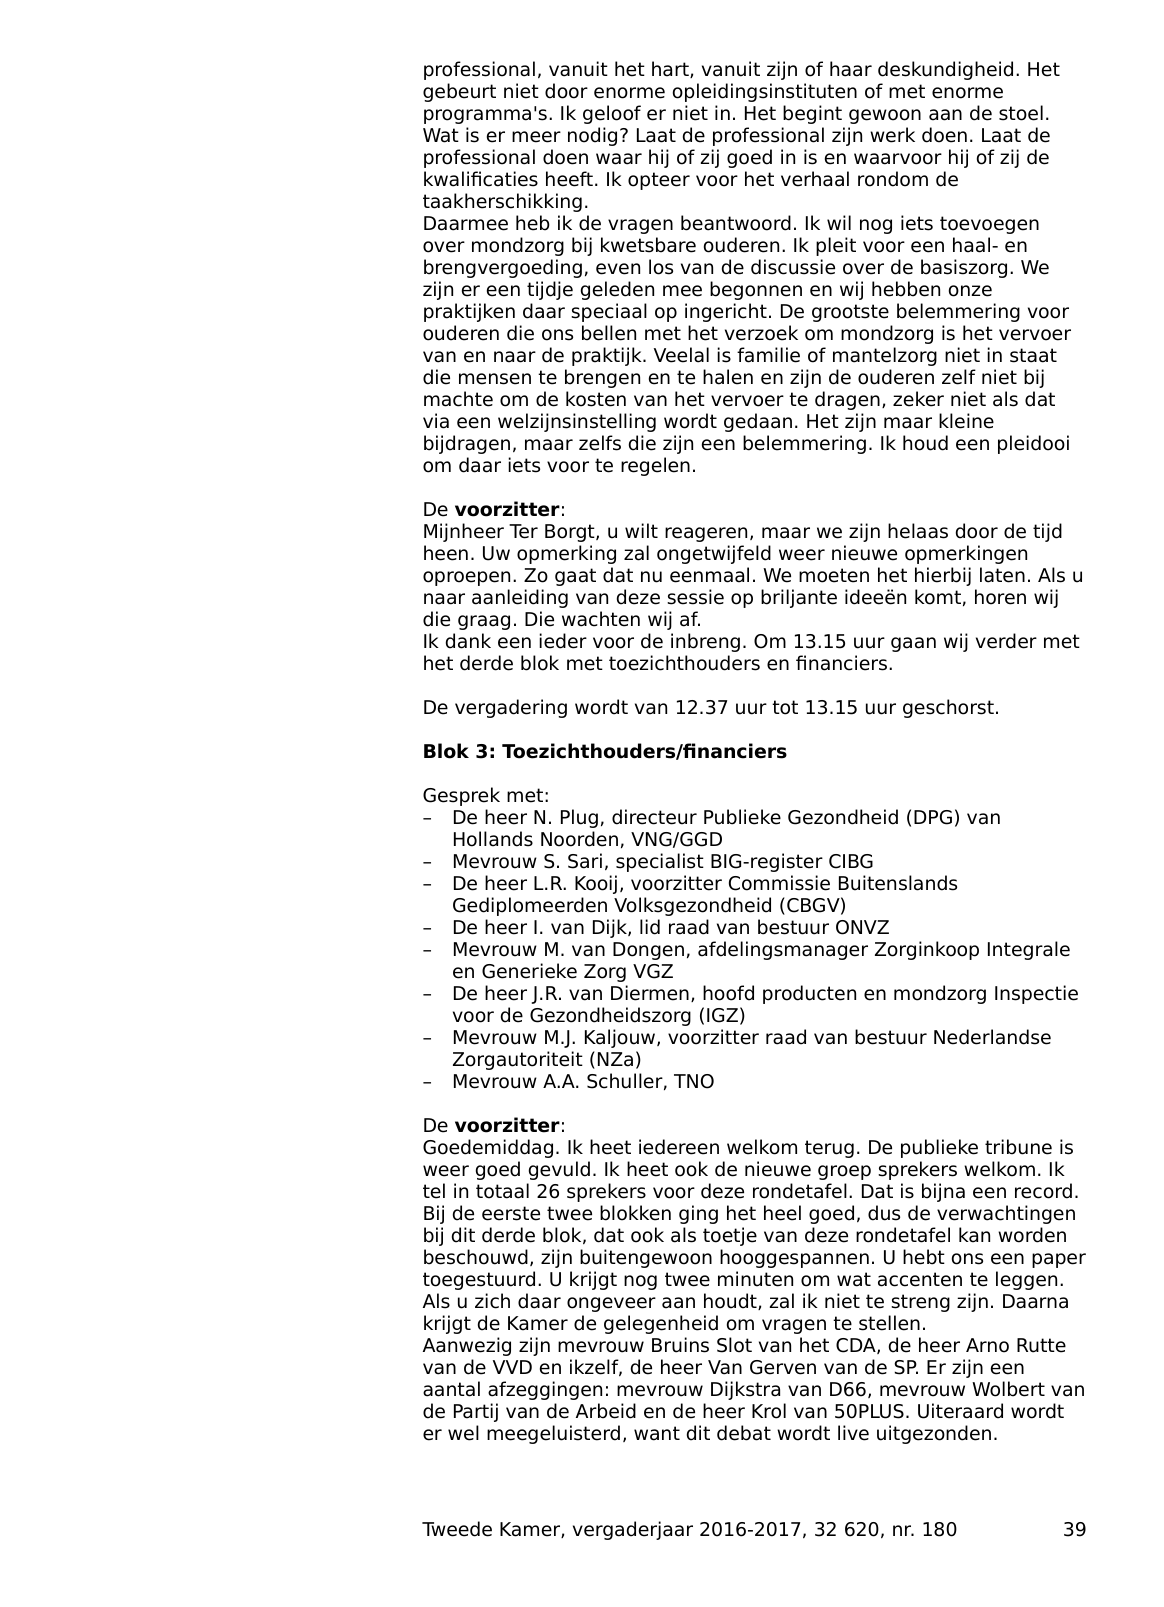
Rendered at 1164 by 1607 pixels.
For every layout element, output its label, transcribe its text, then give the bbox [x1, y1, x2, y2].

text – De heer N. Plug, directeur Publieke Gezondheid (DPG) van Hollands Noorden, VNG/GGD [422, 807, 1087, 851]
text – Mevrouw S. Sari, specialist BIG-register CIBG [422, 851, 1087, 873]
text De voorzitter: [422, 499, 1087, 521]
text Wat is er meer nodig? Laat de professional zijn werk doen. Laat de professional doen waar hij of zij goed in is en waarvoor hij of zij de kwalificaties heeft. Ik opteer voor het verhaal rondom de taakherschikking. [422, 125, 1087, 213]
text – De heer J.R. van Diermen, hoofd producten en mondzorg Inspectie voor de Gezondheidszorg (IGZ) [422, 983, 1087, 1027]
subtitle Blok 3: Toezichthouders/financiers [422, 741, 1087, 763]
text Mijnheer Ter Borgt, u wilt reageren, maar we zijn helaas door de tijd heen. Uw opmerking zal ongetwijfeld weer nieuwe opmerkingen oproepen. Zo gaat dat nu eenmaal. We moeten het hierbij laten. Als u naar aanleiding van deze sessie op briljante ideeën komt, horen wij die graag. Die wachten wij af. [422, 521, 1087, 631]
text Gesprek met: [422, 785, 1087, 807]
text – Mevrouw A.A. Schuller, TNO [422, 1071, 1087, 1093]
text De vergadering wordt van 12.37 uur tot 13.15 uur geschorst. [422, 697, 1087, 719]
text – De heer L.R. Kooij, voorzitter Commissie Buitenslands Gediplomeerden Volksgezondheid (CBGV) [422, 873, 1087, 917]
text – Mevrouw M. van Dongen, afdelingsmanager Zorginkoop Integrale en Generieke Zorg VGZ [422, 939, 1087, 983]
text Daarmee heb ik de vragen beantwoord. Ik wil nog iets toevoegen over mondzorg bij kwetsbare ouderen. Ik pleit voor een haal- en brengvergoeding, even los van de discussie over de basiszorg. We zijn er een tijdje geleden mee begonnen en wij hebben onze praktijken daar speciaal op ingericht. De grootste belemmering voor ouderen die ons bellen met het verzoek om mondzorg is het vervoer van en naar de praktijk. Veelal is familie of mantelzorg niet in staat die mensen te brengen en te halen en zijn de ouderen zelf niet bij machte om de kosten van het vervoer te dragen, zeker niet als dat via een welzijnsinstelling wordt gedaan. Het zijn maar kleine bijdragen, maar zelfs die zijn een belemmering. Ik houd een pleidooi om daar iets voor te regelen. [422, 213, 1087, 477]
text Bij de eerste twee blokken ging het heel goed, dus de verwachtingen bij dit derde blok, dat ook als toetje van deze rondetafel kan worden beschouwd, zijn buitengewoon hooggespannen. U hebt ons een paper toegestuurd. U krijgt nog twee minuten om wat accenten te leggen. Als u zich daar ongeveer aan houdt, zal ik niet te streng zijn. Daarna krijgt de Kamer de gelegenheid om vragen te stellen. [422, 1203, 1087, 1335]
text – Mevrouw M.J. Kaljouw, voorzitter raad van bestuur Nederlandse Zorgautoriteit (NZa) [422, 1027, 1087, 1071]
text Goedemiddag. Ik heet iedereen welkom terug. De publieke tribune is weer goed gevuld. Ik heet ook de nieuwe groep sprekers welkom. Ik tel in totaal 26 sprekers voor deze rondetafel. Dat is bijna een record. [422, 1137, 1087, 1203]
text De voorzitter: [422, 1115, 1087, 1137]
text Ik dank een ieder voor de inbreng. Om 13.15 uur gaan wij verder met het derde blok met toezichthouders en financiers. [422, 631, 1087, 675]
text professional, vanuit het hart, vanuit zijn of haar deskundigheid. Het gebeurt niet door enorme opleidingsinstituten of met enorme programma's. Ik geloof er niet in. Het begint gewoon aan de stoel. [422, 59, 1087, 125]
text Aanwezig zijn mevrouw Bruins Slot van het CDA, de heer Arno Rutte van de VVD en ikzelf, de heer Van Gerven van de SP. Er zijn een aantal afzeggingen: mevrouw Dijkstra van D66, mevrouw Wolbert van de Partij van de Arbeid en de heer Krol van 50PLUS. Uiteraard wordt er wel meegeluisterd, want dit debat wordt live uitgezonden. [422, 1335, 1087, 1445]
text – De heer I. van Dijk, lid raad van bestuur ONVZ [422, 917, 1087, 939]
